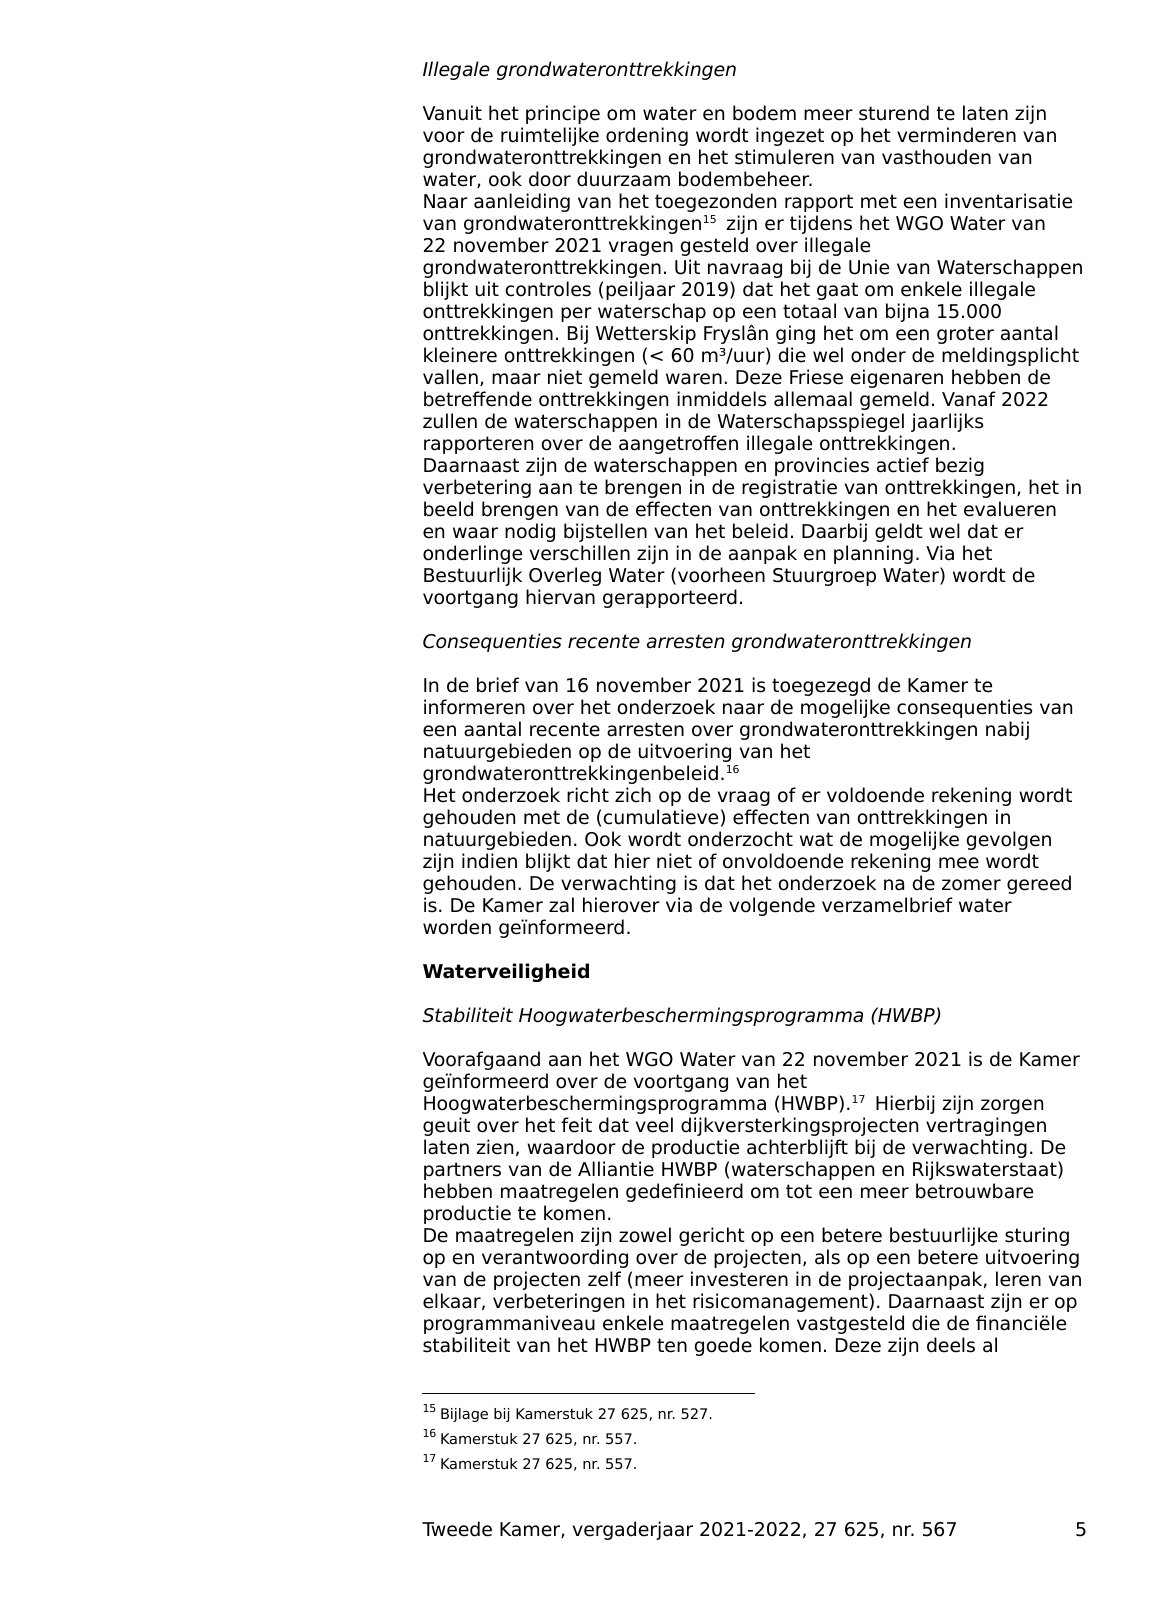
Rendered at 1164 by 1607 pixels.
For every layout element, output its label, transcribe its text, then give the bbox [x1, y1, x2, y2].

text Kamerstuk 27 625, nr. 557. [422, 1452, 1087, 1474]
text Naar aanleiding van het toegezonden rapport met een inventarisatie van grondwateronttrekkingen zijn er tijdens het WGO Water van 22 november 2021 vragen gesteld over illegale grondwateronttrekkingen. Uit navraag bij de Unie van Waterschappen blijkt uit controles (peiljaar 2019) dat het gaat om enkele illegale onttrekkingen per waterschap op een totaal van bijna 15.000 onttrekkingen. Bij Wetterskip Fryslân ging het om een groter aantal kleinere onttrekkingen (< 60 m³/uur) die wel onder de meldingsplicht vallen, maar niet gemeld waren. Deze Friese eigenaren hebben de betreffende onttrekkingen inmiddels allemaal gemeld. Vanaf 2022 zullen de waterschappen in de Waterschapsspiegel jaarlijks rapporteren over de aangetroffen illegale onttrekkingen. [422, 191, 1087, 455]
subtitle Waterveiligheid [422, 961, 1087, 983]
text Bijlage bij Kamerstuk 27 625, nr. 527. [422, 1402, 1087, 1424]
text Vanuit het principe om water en bodem meer sturend te laten zijn voor de ruimtelijke ordening wordt ingezet op het verminderen van grondwateronttrekkingen en het stimuleren van vasthouden van water, ook door duurzaam bodembeheer. [422, 103, 1087, 191]
text Kamerstuk 27 625, nr. 557. [422, 1427, 1087, 1449]
text De maatregelen zijn zowel gericht op een betere bestuurlijke sturing op en verantwoording over de projecten, als op een betere uitvoering van de projecten zelf (meer investeren in de projectaanpak, leren van elkaar, verbeteringen in het risicomanagement). Daarnaast zijn er op programmaniveau enkele maatregelen vastgesteld die de financiële stabiliteit van het HWBP ten goede komen. Deze zijn deels al [422, 1225, 1087, 1357]
subtitle Stabiliteit Hoogwaterbeschermingsprogramma (HWBP) [422, 1005, 1087, 1027]
subtitle Illegale grondwateronttrekkingen [422, 59, 1087, 81]
text Daarnaast zijn de waterschappen en provincies actief bezig verbetering aan te brengen in de registratie van onttrekkingen, het in beeld brengen van de effecten van onttrekkingen en het evalueren en waar nodig bijstellen van het beleid. Daarbij geldt wel dat er onderlinge verschillen zijn in de aanpak en planning. Via het Bestuurlijk Overleg Water (voorheen Stuurgroep Water) wordt de voortgang hiervan gerapporteerd. [422, 455, 1087, 609]
text Het onderzoek richt zich op de vraag of er voldoende rekening wordt gehouden met de (cumulatieve) effecten van onttrekkingen in natuurgebieden. Ook wordt onderzocht wat de mogelijke gevolgen zijn indien blijkt dat hier niet of onvoldoende rekening mee wordt gehouden. De verwachting is dat het onderzoek na de zomer gereed is. De Kamer zal hierover via de volgende verzamelbrief water worden geïnformeerd. [422, 785, 1087, 939]
subtitle Consequenties recente arresten grondwateronttrekkingen [422, 631, 1087, 653]
text Voorafgaand aan het WGO Water van 22 november 2021 is de Kamer geïnformeerd over de voortgang van het Hoogwaterbeschermingsprogramma (HWBP). Hierbij zijn zorgen geuit over het feit dat veel dijkversterkingsprojecten vertragingen laten zien, waardoor de productie achterblijft bij de verwachting. De partners van de Alliantie HWBP (waterschappen en Rijkswaterstaat) hebben maatregelen gedefinieerd om tot een meer betrouwbare productie te komen. [422, 1049, 1087, 1225]
text In de brief van 16 november 2021 is toegezegd de Kamer te informeren over het onderzoek naar de mogelijke consequenties van een aantal recente arresten over grondwateronttrekkingen nabij natuurgebieden op de uitvoering van het grondwateronttrekkingenbeleid. [422, 675, 1087, 785]
